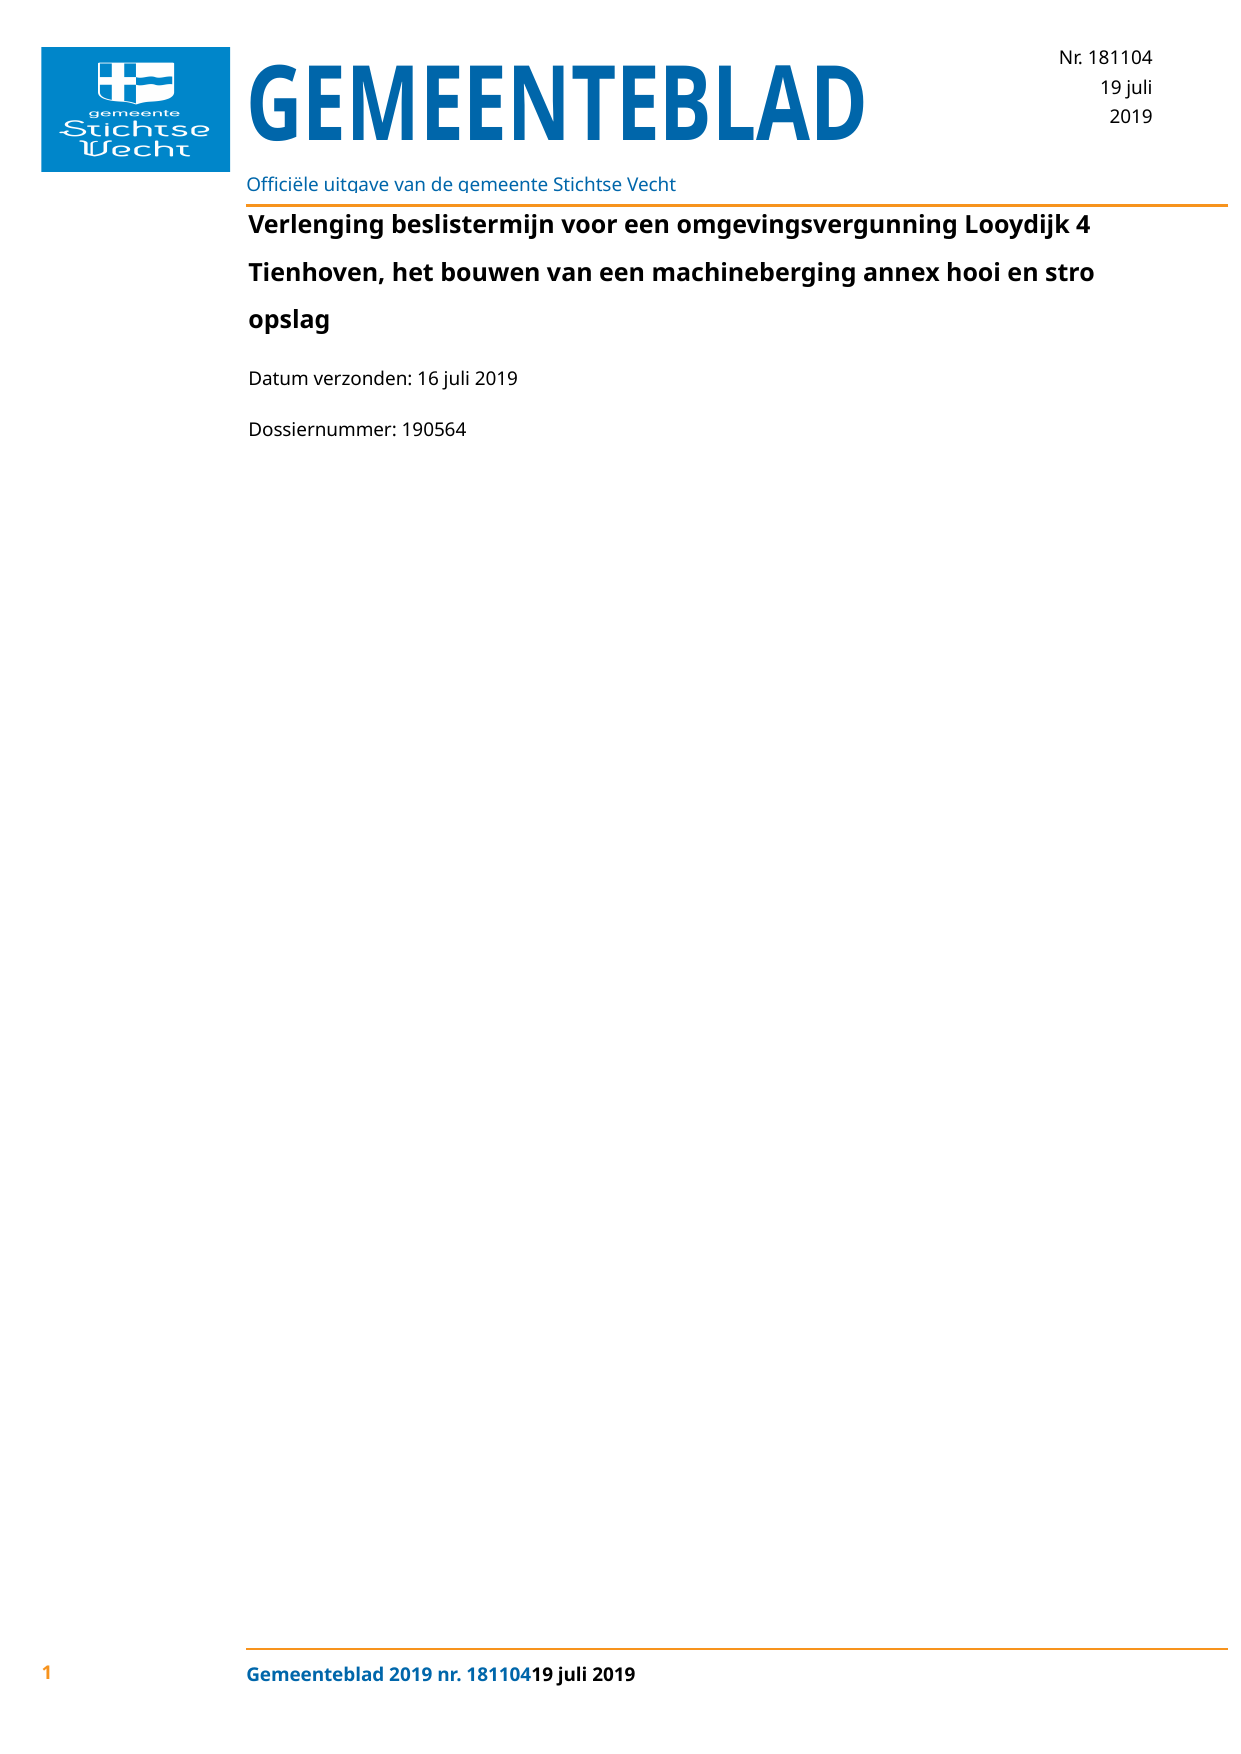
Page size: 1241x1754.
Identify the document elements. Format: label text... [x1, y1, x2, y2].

text Verlenging beslistermijn voor een omgevingsvergunning Looydijk 4 Tienhoven, het bouwen van een machineberging annex hooi en stro opslag [248, 207, 1152, 336]
picture [137, 63, 174, 103]
picture [99, 63, 135, 101]
text Dossiernummer: 190564 [248, 416, 1152, 442]
text Datum verzonden: 16 juli 2019 [248, 366, 1152, 391]
